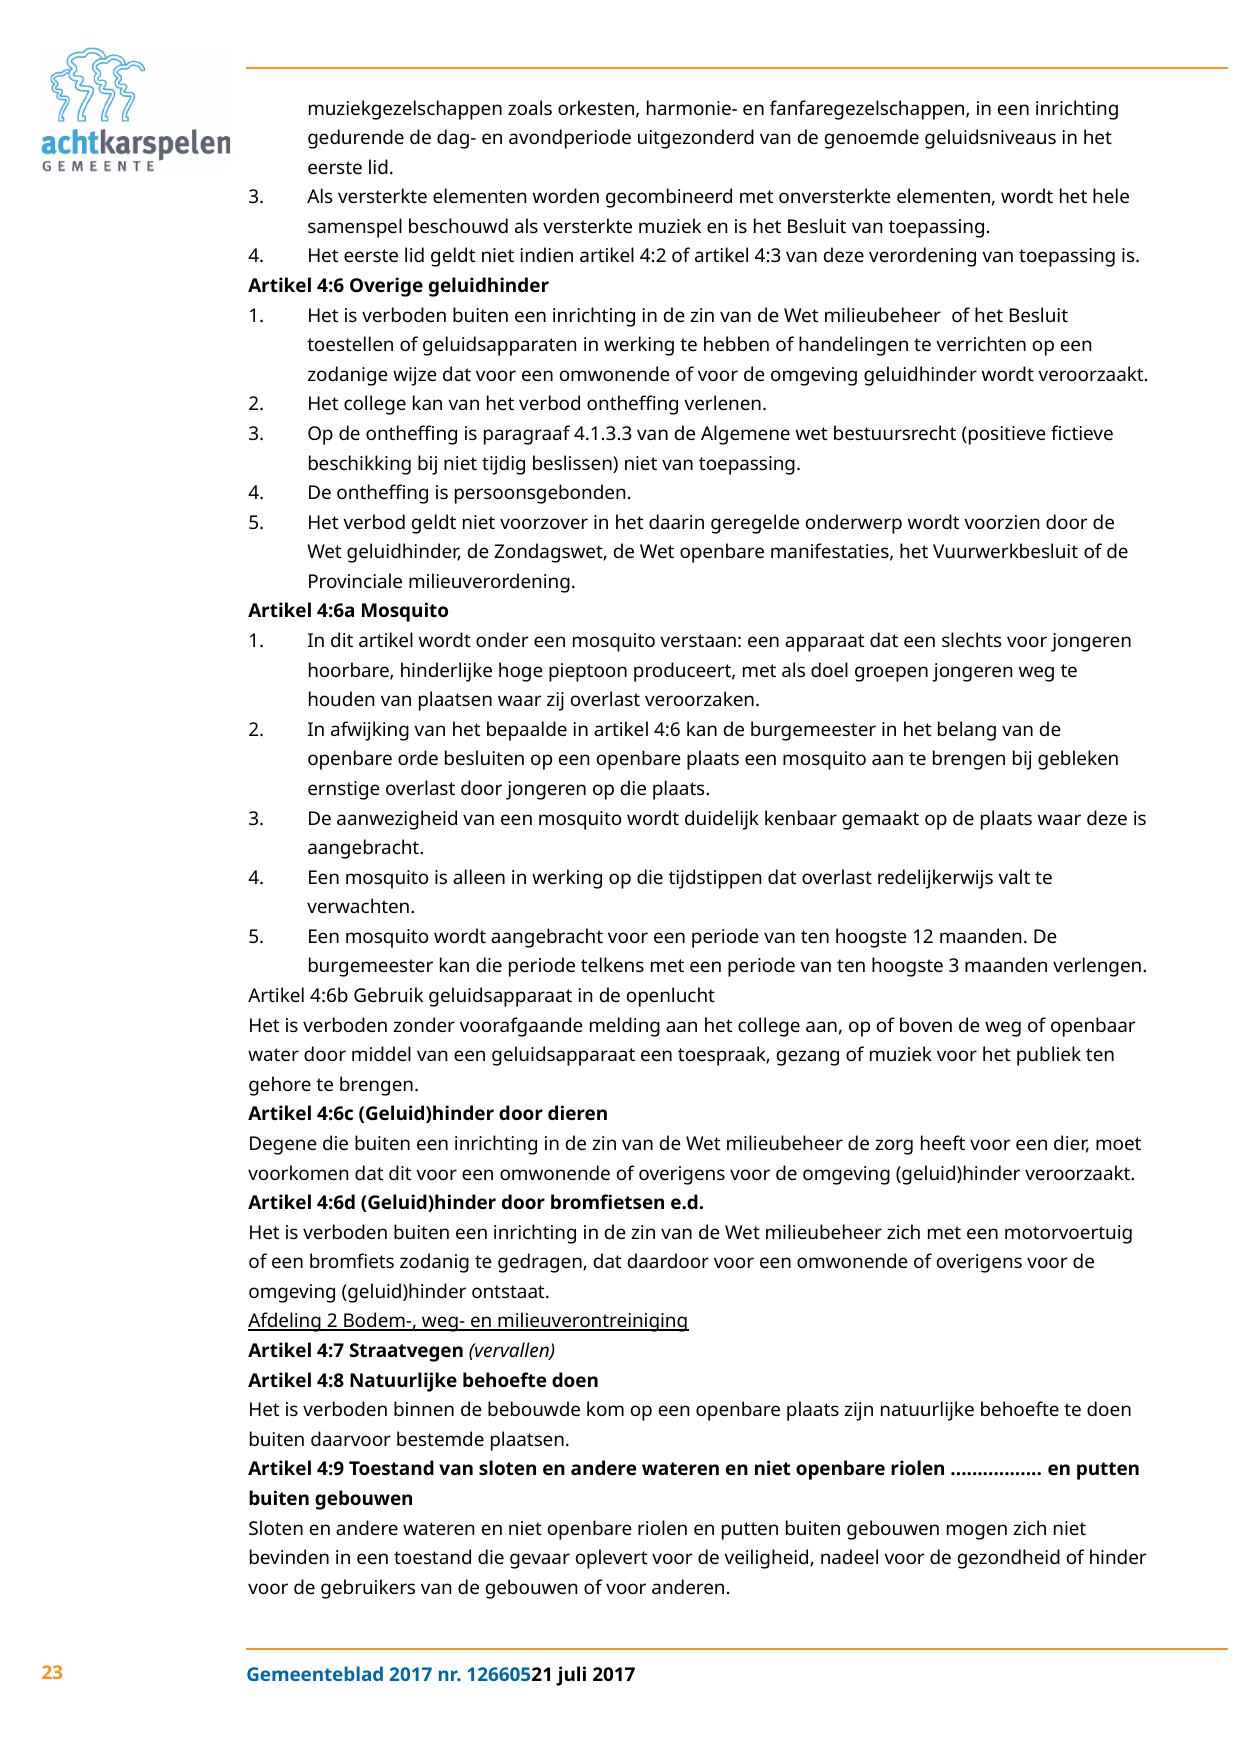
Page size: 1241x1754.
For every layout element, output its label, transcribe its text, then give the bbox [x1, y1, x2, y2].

text Het is verboden binnen de bebouwde kom op een openbare plaats zijn natuurlijke behoefte te doen buiten daarvoor bestemde plaatsen. [248, 1396, 1152, 1452]
list Als versterkte elementen worden gecombineerd met onversterkte elementen, wordt het hele samenspel beschouwd als versterkte muziek en is het Besluit van toepassing. [248, 183, 1152, 239]
text Afdeling 2 Bodem-, weg- en milieuverontreiniging [248, 1308, 1152, 1333]
text Artikel 4:6c (Geluid)hinder door dieren [248, 1101, 1152, 1126]
text Artikel 4:6 Overige geluidhinder [248, 272, 1152, 298]
text Artikel 4:6b Gebruik geluidsapparaat in de openlucht [248, 982, 1152, 1008]
list Een mosquito wordt aangebracht voor een periode van ten hoogste 12 maanden. De burgemeester kan die periode telkens met een periode van ten hoogste 3 maanden verlengen. [248, 923, 1152, 978]
text Artikel 4:7 Straatvegen (vervallen) [248, 1337, 1152, 1363]
list Het college kan van het verbod ontheffing verlenen. [248, 391, 1152, 416]
text Artikel 4:9 Toestand van sloten en andere wateren en niet openbare riolen ................. en putten buiten gebouwen [248, 1456, 1152, 1511]
picture [41, 47, 231, 172]
list Op de ontheffing is paragraaf 4.1.3.3 van de Algemene wet bestuursrecht (positieve fictieve beschikking bij niet tijdig beslissen) niet van toepassing. [248, 420, 1152, 476]
text Het is verboden zonder voorafgaande melding aan het college aan, op of boven de weg of openbaar water door middel van een geluidsapparaat een toespraak, gezang of muziek voor het publiek ten gehore te brengen. [248, 1012, 1152, 1097]
text Sloten en andere wateren en niet openbare riolen en putten buiten gebouwen mogen zich niet bevinden in een toestand die gevaar oplevert voor de veiligheid, nadeel voor de gezondheid of hinder voor de gebruikers van de gebouwen of voor anderen. [248, 1515, 1152, 1600]
text Degene die buiten een inrichting in de zin van de Wet milieubeheer de zorg heeft voor een dier, moet voorkomen dat dit voor een omwonende of overigens voor de omgeving (geluid)hinder veroorzaakt. [248, 1130, 1152, 1186]
list De aanwezigheid van een mosquito wordt duidelijk kenbaar gemaakt op de plaats waar deze is aangebracht. [248, 805, 1152, 860]
list Het eerste lid geldt niet indien artikel 4:2 of artikel 4:3 van deze verordening van toepassing is. [248, 243, 1152, 268]
text Artikel 4:8 Natuurlijke behoefte doen [248, 1367, 1152, 1393]
list Een mosquito is alleen in werking op die tijdstippen dat overlast redelijkerwijs valt te verwachten. [248, 864, 1152, 919]
text Artikel 4:6a Mosquito [248, 598, 1152, 623]
list In dit artikel wordt onder een mosquito verstaan: een apparaat dat een slechts voor jongeren hoorbare, hinderlijke hoge pieptoon produceert, met als doel groepen jongeren weg te houden van plaatsen waar zij overlast veroorzaken. [248, 627, 1152, 712]
text Artikel 4:6d (Geluid)hinder door bromfietsen e.d. [248, 1189, 1152, 1215]
list muziekgezelschappen zoals orkesten, harmonie- en fanfaregezelschappen, in een inrichting gedurende de dag- en avondperiode uitgezonderd van de genoemde geluidsniveaus in het eerste lid. [248, 95, 1152, 180]
list In afwijking van het bepaalde in artikel 4:6 kan de burgemeester in het belang van de openbare orde besluiten op een openbare plaats een mosquito aan te brengen bij gebleken ernstige overlast door jongeren op die plaats. [248, 716, 1152, 801]
list Het is verboden buiten een inrichting in de zin van de Wet milieubeheer of het Besluit toestellen of geluidsapparaten in werking te hebben of handelingen te verrichten op een zodanige wijze dat voor een omwonende of voor de omgeving geluidhinder wordt veroorzaakt. [248, 302, 1152, 387]
text Het is verboden buiten een inrichting in de zin van de Wet milieubeheer zich met een motorvoertuig of een bromfiets zodanig te gedragen, dat daardoor voor een omwonende of overigens voor de omgeving (geluid)hinder ontstaat. [248, 1219, 1152, 1304]
list Het verbod geldt niet voorzover in het daarin geregelde onderwerp wordt voorzien door de Wet geluidhinder, de Zondagswet, de Wet openbare manifestaties, het Vuurwerkbesluit of de Provinciale milieuverordening. [248, 509, 1152, 594]
list De ontheffing is persoonsgebonden. [248, 479, 1152, 505]
